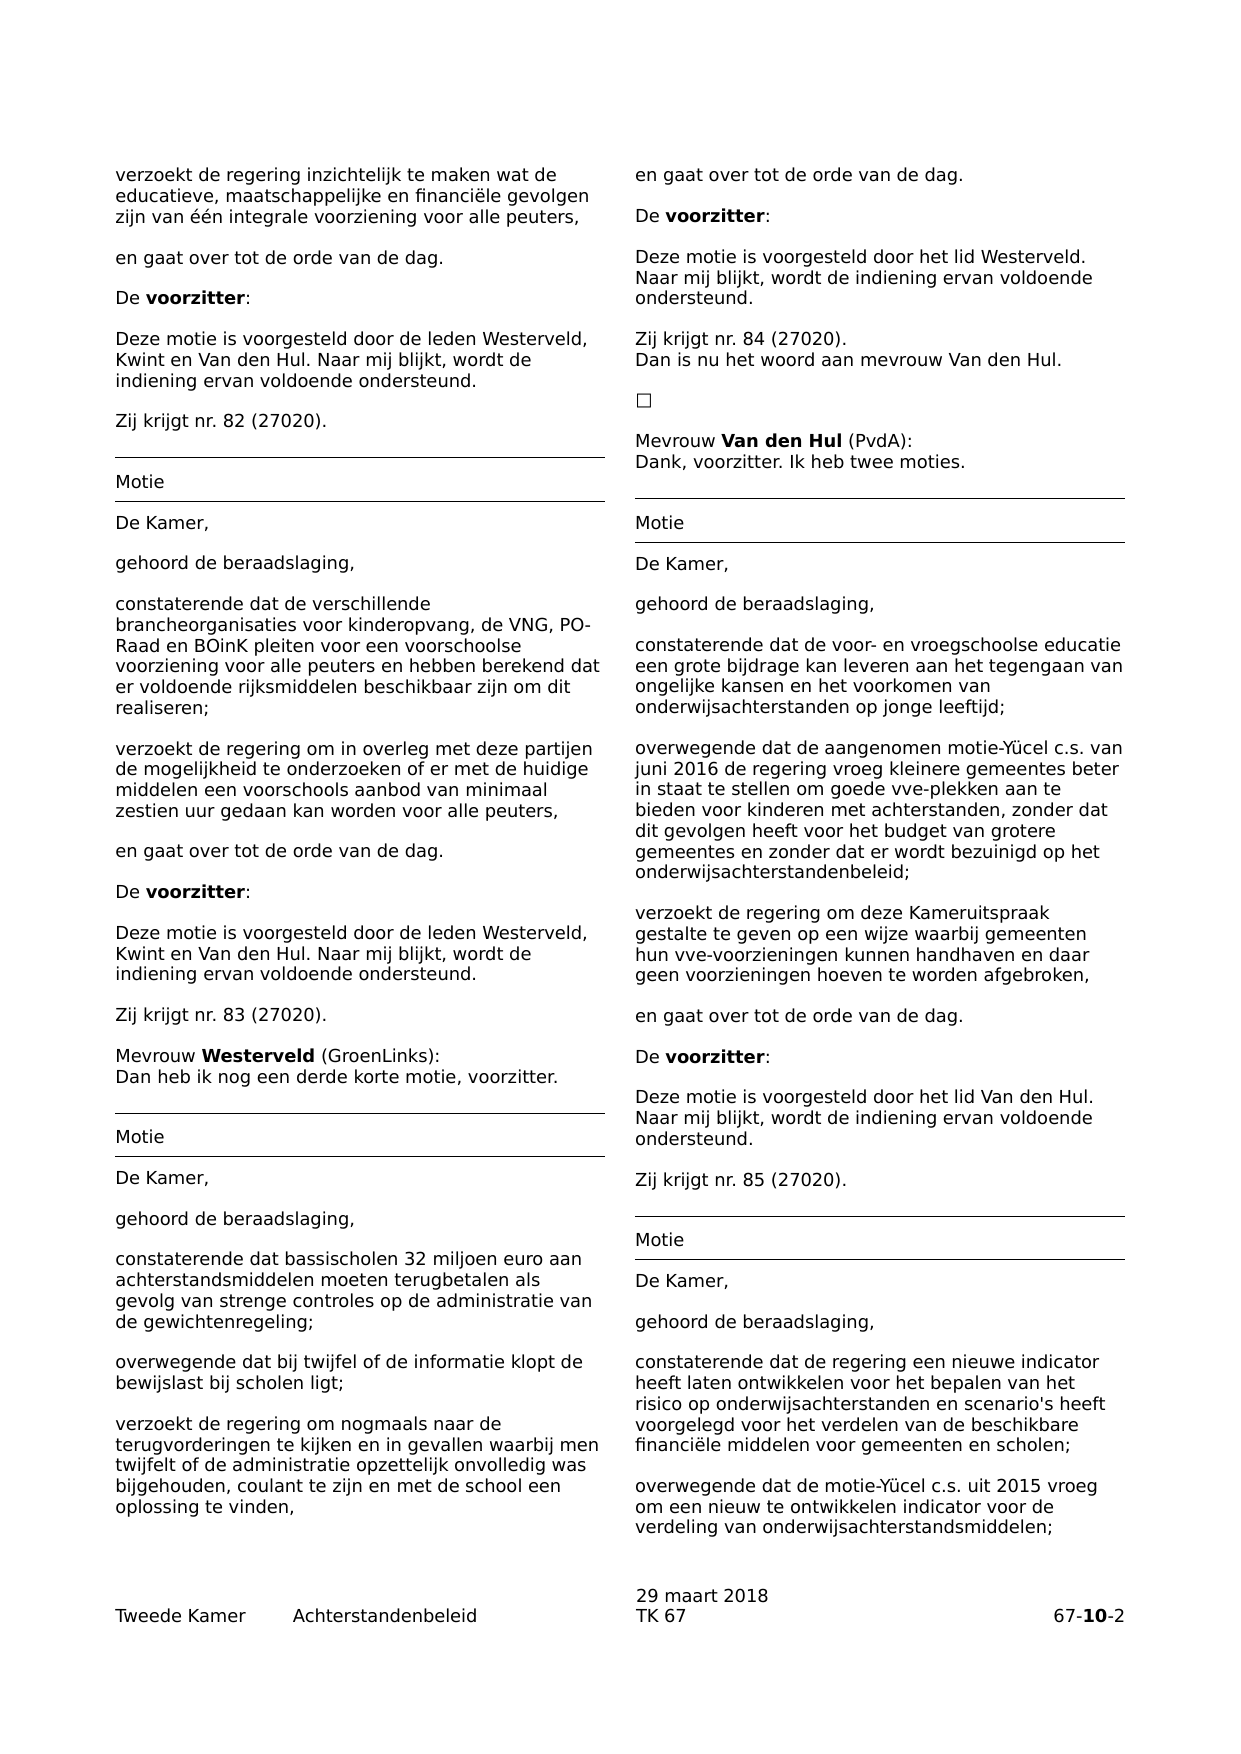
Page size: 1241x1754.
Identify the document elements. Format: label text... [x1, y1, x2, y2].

text ⬜ [635, 391, 1125, 411]
text gehoord de beraadslaging, [115, 553, 605, 574]
text De Kamer, [115, 1168, 605, 1188]
text gehoord de beraadslaging, [635, 1312, 1125, 1332]
text Dank, voorzitter. Ik heb twee moties. [635, 452, 1125, 473]
text constaterende dat de voor- en vroegschoolse educatie een grote bijdrage kan leveren aan het tegengaan van ongelijke kansen en het voorkomen van onderwijsachterstanden op jonge leeftijd; [635, 635, 1125, 718]
text Deze motie is voorgesteld door het lid Westerveld. Naar mij blijkt, wordt de indiening ervan voldoende ondersteund. [635, 247, 1125, 309]
text Motie [635, 1230, 1125, 1251]
text De voorzitter: [115, 288, 605, 309]
text Mevrouw Van den Hul (PvdA): [635, 431, 1125, 452]
text constaterende dat bassischolen 32 miljoen euro aan achterstandsmiddelen moeten terugbetalen als gevolg van strenge controles op de administratie van de gewichtenregeling; [115, 1249, 605, 1332]
text Deze motie is voorgesteld door de leden Westerveld, Kwint en Van den Hul. Naar mij blijkt, wordt de indiening ervan voldoende ondersteund. [115, 329, 605, 391]
text Motie [115, 472, 605, 492]
text en gaat over tot de orde van de dag. [115, 841, 605, 862]
text Zij krijgt nr. 83 (27020). [115, 1005, 605, 1026]
text constaterende dat de regering een nieuwe indicator heeft laten ontwikkelen voor het bepalen van het risico op onderwijsachterstanden en scenario's heeft voorgelegd voor het verdelen van de beschikbare financiële middelen voor gemeenten en scholen; [635, 1352, 1125, 1456]
text De Kamer, [635, 553, 1125, 574]
text Mevrouw Westerveld (GroenLinks): [115, 1046, 605, 1066]
text en gaat over tot de orde van de dag. [635, 165, 1125, 186]
text Motie [115, 1127, 605, 1148]
text overwegende dat de aangenomen motie-Yücel c.s. van juni 2016 de regering vroeg kleinere gemeentes beter in staat te stellen om goede vve-plekken aan te bieden voor kinderen met achterstanden, zonder dat dit gevolgen heeft voor het budget van grotere gemeentes en zonder dat er wordt bezuinigd op het onderwijsachterstandenbeleid; [635, 738, 1125, 883]
text Deze motie is voorgesteld door het lid Van den Hul. Naar mij blijkt, wordt de indiening ervan voldoende ondersteund. [635, 1087, 1125, 1149]
text De voorzitter: [635, 206, 1125, 227]
text constaterende dat de verschillende brancheorganisaties voor kinderopvang, de VNG, PO-Raad en BOinK pleiten voor een voorschoolse voorziening voor alle peuters en hebben berekend dat er voldoende rijksmiddelen beschikbaar zijn om dit realiseren; [115, 594, 605, 718]
text verzoekt de regering om nogmaals naar de terugvorderingen te kijken en in gevallen waarbij men twijfelt of de administratie opzettelijk onvolledig was bijgehouden, coulant te zijn en met de school een oplossing te vinden, [115, 1414, 605, 1517]
text gehoord de beraadslaging, [635, 594, 1125, 615]
text verzoekt de regering inzichtelijk te maken wat de educatieve, maatschappelijke en financiële gevolgen zijn van één integrale voorziening voor alle peuters, [115, 165, 605, 227]
text verzoekt de regering om deze Kameruitspraak gestalte te geven op een wijze waarbij gemeenten hun vve-voorzieningen kunnen handhaven en daar geen voorzieningen hoeven te worden afgebroken, [635, 903, 1125, 986]
text en gaat over tot de orde van de dag. [635, 1006, 1125, 1027]
text De voorzitter: [115, 882, 605, 903]
text Zij krijgt nr. 84 (27020). [635, 329, 1125, 350]
text De Kamer, [115, 512, 605, 533]
text De voorzitter: [635, 1047, 1125, 1067]
text Dan is nu het woord aan mevrouw Van den Hul. [635, 350, 1125, 371]
text Dan heb ik nog een derde korte motie, voorzitter. [115, 1066, 605, 1087]
text en gaat over tot de orde van de dag. [115, 247, 605, 268]
text Zij krijgt nr. 82 (27020). [115, 411, 605, 432]
text Zij krijgt nr. 85 (27020). [635, 1169, 1125, 1190]
text verzoekt de regering om in overleg met deze partijen de mogelijkheid te onderzoeken of er met de huidige middelen een voorschools aanbod van minimaal zestien uur gedaan kan worden voor alle peuters, [115, 738, 605, 821]
text Motie [635, 513, 1125, 533]
text gehoord de beraadslaging, [115, 1208, 605, 1229]
text overwegende dat bij twijfel of de informatie klopt de bewijslast bij scholen ligt; [115, 1352, 605, 1394]
text overwegende dat de motie-Yücel c.s. uit 2015 vroeg om een nieuw te ontwikkelen indicator voor de verdeling van onderwijsachterstandsmiddelen; [635, 1476, 1125, 1538]
text De Kamer, [635, 1271, 1125, 1292]
text Deze motie is voorgesteld door de leden Westerveld, Kwint en Van den Hul. Naar mij blijkt, wordt de indiening ervan voldoende ondersteund. [115, 923, 605, 985]
